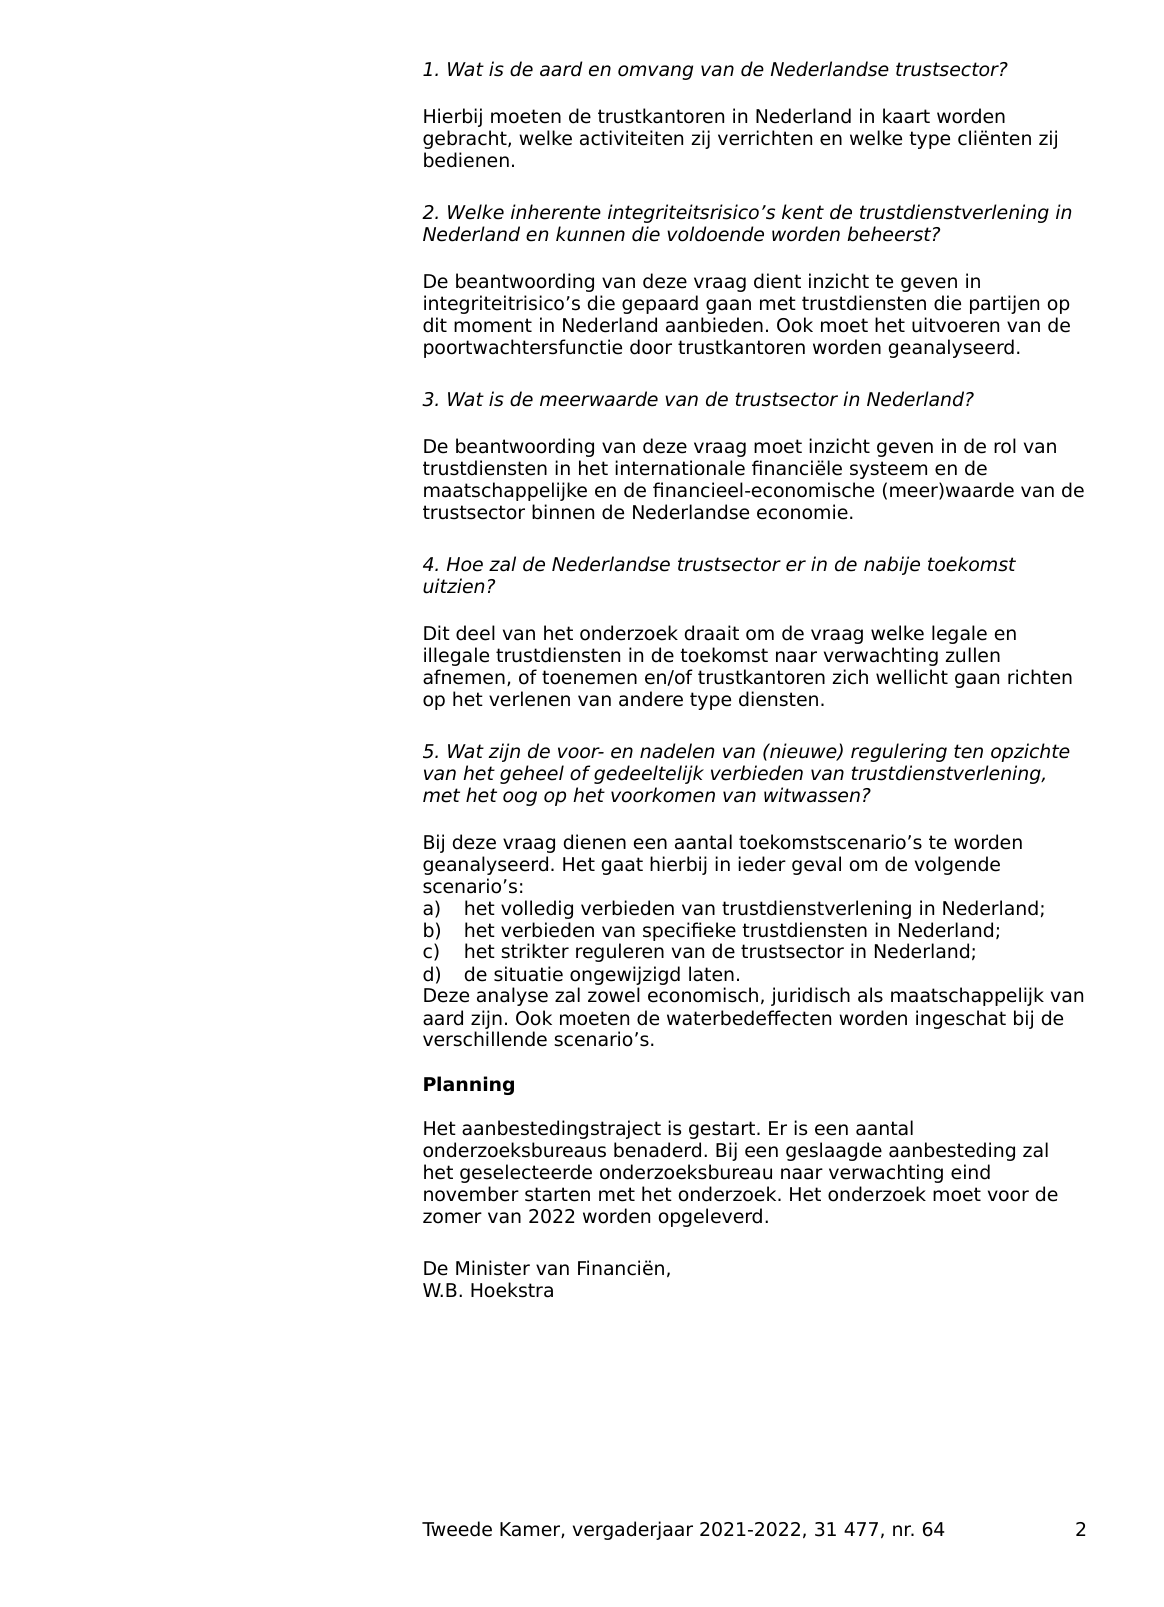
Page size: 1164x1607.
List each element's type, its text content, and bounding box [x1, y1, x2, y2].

text b) het verbieden van specifieke trustdiensten in Nederland; [422, 919, 1087, 941]
subtitle 5. Wat zijn de voor- en nadelen van (nieuwe) regulering ten opzichte van het geheel of gedeeltelijk verbieden van trustdienstverlening, met het oog op het voorkomen van witwassen? [422, 741, 1087, 807]
text De Minister van Financiën, W.B. Hoekstra [422, 1258, 1087, 1302]
subtitle 3. Wat is de meerwaarde van de trustsector in Nederland? [422, 389, 1087, 411]
text Het aanbestedingstraject is gestart. Er is een aantal onderzoeksbureaus benaderd. Bij een geslaagde aanbesteding zal het geselecteerde onderzoeksbureau naar verwachting eind november starten met het onderzoek. Het onderzoek moet voor de zomer van 2022 worden opgeleverd. [422, 1118, 1087, 1228]
text Deze analyse zal zowel economisch, juridisch als maatschappelijk van aard zijn. Ook moeten de waterbedeffecten worden ingeschat bij de verschillende scenario’s. [422, 985, 1087, 1051]
text Dit deel van het onderzoek draait om de vraag welke legale en illegale trustdiensten in de toekomst naar verwachting zullen afnemen, of toenemen en/of trustkantoren zich wellicht gaan richten op het verlenen van andere type diensten. [422, 623, 1087, 711]
subtitle Planning [422, 1073, 1087, 1096]
text c) het strikter reguleren van de trustsector in Nederland; [422, 941, 1087, 963]
text De beantwoording van deze vraag moet inzicht geven in de rol van trustdiensten in het internationale financiële systeem en de maatschappelijke en de financieel-economische (meer)waarde van de trustsector binnen de Nederlandse economie. [422, 436, 1087, 524]
text Hierbij moeten de trustkantoren in Nederland in kaart worden gebracht, welke activiteiten zij verrichten en welke type cliënten zij bedienen. [422, 106, 1087, 172]
subtitle 2. Welke inherente integriteitsrisico’s kent de trustdienstverlening in Nederland en kunnen die voldoende worden beheerst? [422, 202, 1087, 246]
subtitle 4. Hoe zal de Nederlandse trustsector er in de nabije toekomst uitzien? [422, 554, 1087, 598]
text De beantwoording van deze vraag dient inzicht te geven in integriteitrisico’s die gepaard gaan met trustdiensten die partijen op dit moment in Nederland aanbieden. Ook moet het uitvoeren van de poortwachtersfunctie door trustkantoren worden geanalyseerd. [422, 271, 1087, 359]
text d) de situatie ongewijzigd laten. [422, 963, 1087, 985]
text a) het volledig verbieden van trustdienstverlening in Nederland; [422, 897, 1087, 919]
text Bij deze vraag dienen een aantal toekomstscenario’s te worden geanalyseerd. Het gaat hierbij in ieder geval om de volgende scenario’s: [422, 832, 1087, 897]
subtitle 1. Wat is de aard en omvang van de Nederlandse trustsector? [422, 59, 1087, 81]
